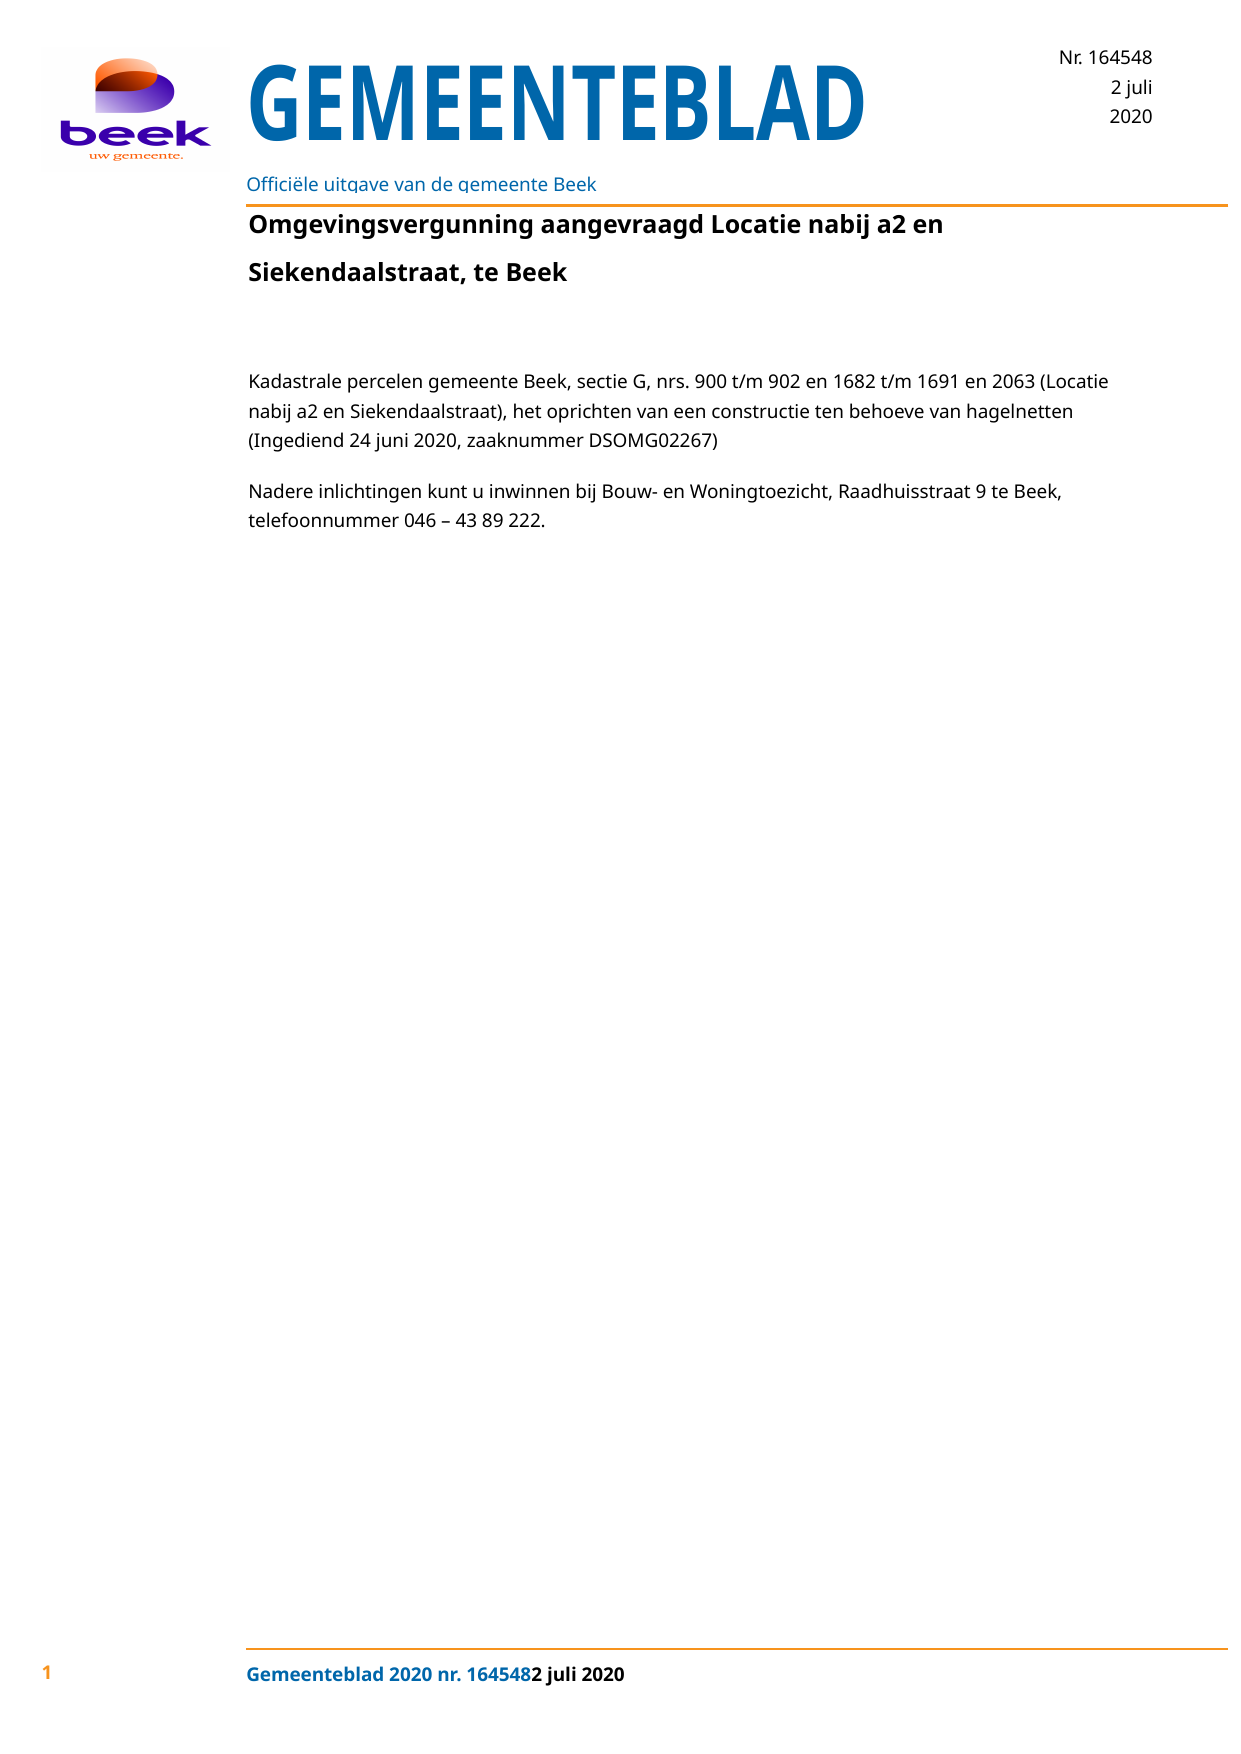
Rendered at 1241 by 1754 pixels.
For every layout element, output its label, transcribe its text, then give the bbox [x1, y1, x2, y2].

text Nadere inlichtingen kunt u inwinnen bij Bouw- en Woningtoezicht, Raadhuisstraat 9 te Beek, telefoonnummer 046 – 43 89 222. [248, 478, 1152, 533]
text Omgevingsvergunning aangevraagd Locatie nabij a2 en Siekendaalstraat, te Beek [248, 207, 1152, 288]
text Kadastrale percelen gemeente Beek, sectie G, nrs. 900 t/m 902 en 1682 t/m 1691 en 2063 (Locatie nabij a2 en Siekendaalstraat), het oprichten van een constructie ten behoeve van hagelnetten (Ingediend 24 juni 2020, zaaknummer DSOMG02267) [248, 368, 1152, 453]
picture [41, 47, 231, 172]
